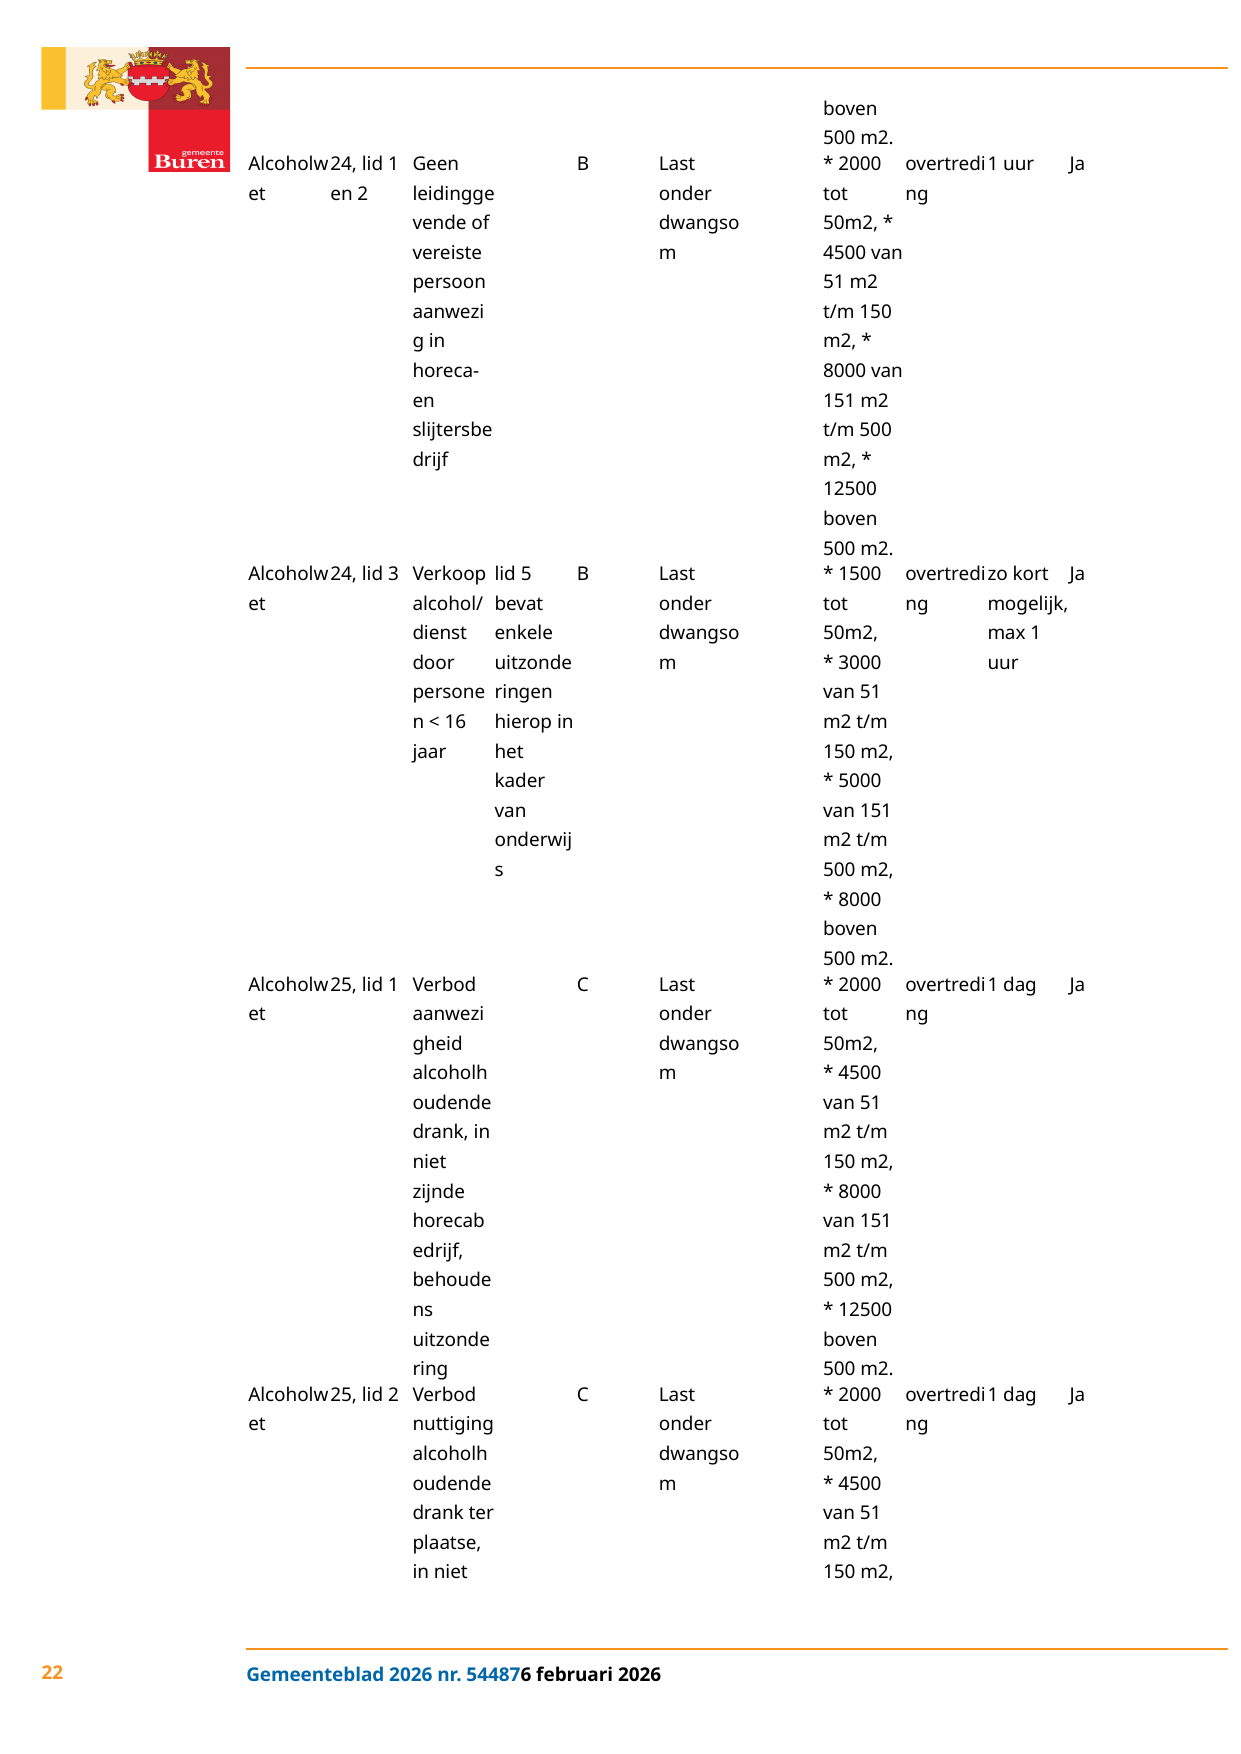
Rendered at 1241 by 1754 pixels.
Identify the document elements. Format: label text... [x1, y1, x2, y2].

table_cell 25, lid 2 [330, 1381, 412, 1584]
table_cell C [577, 971, 659, 1381]
table_cell lid 5 bevat enkele uitzonderingen hierop in het kader van onderwijs [494, 560, 577, 971]
table_cell [412, 95, 494, 150]
table_cell [659, 95, 741, 150]
picture [41, 47, 231, 172]
table_cell Last onder dwangsom [659, 971, 741, 1381]
table_cell 1 uur [987, 150, 1069, 560]
table_cell * 2000 tot 50m2, * 4500 van 51 m2 t/m 150 m2, [823, 1381, 905, 1584]
table_cell Verbod nuttiging alcoholhoudende drank ter plaatse, in niet [412, 1381, 494, 1584]
table_cell Verkoop alcohol/dienst door personen < 16 jaar [412, 560, 494, 971]
table_cell zo kort mogelijk, max 1 uur [987, 560, 1069, 971]
table_cell [494, 971, 577, 1381]
table_cell [494, 150, 577, 560]
table_cell * 2000 tot 50m2, * 4500 van 51 m2 t/m 150 m2, * 8000 van 151 m2 t/m 500 m2, * 12500 boven 500 m2. [823, 971, 905, 1381]
table_cell overtreding [905, 1381, 987, 1584]
table_cell Last onder dwangsom [659, 1381, 741, 1584]
table_cell Last onder dwangsom [659, 150, 741, 560]
table_cell Ja [1069, 971, 1152, 1381]
table_cell [905, 95, 987, 150]
table_cell [987, 95, 1069, 150]
table_cell 1 dag [987, 971, 1069, 1381]
table_cell [741, 1381, 823, 1584]
table_cell [741, 971, 823, 1381]
table_cell [741, 95, 823, 150]
table_cell * 2000 tot 50m2, * 4500 van 51 m2 t/m 150 m2, * 8000 van 151 m2 t/m 500 m2, * 12500 boven 500 m2. [823, 150, 905, 560]
table_cell [1069, 95, 1152, 150]
table_cell [741, 560, 823, 971]
table_cell Geen leidinggevende of vereiste persoon aanwezig in horeca- en slijtersbedrijf [412, 150, 494, 560]
table_cell [330, 95, 412, 150]
table_cell [494, 1381, 577, 1584]
table_cell Alcoholwet [248, 560, 330, 971]
table_cell overtreding [905, 560, 987, 971]
table_cell [577, 95, 659, 150]
table_cell 1 dag [987, 1381, 1069, 1584]
table_cell B [577, 150, 659, 560]
table_cell Ja [1069, 150, 1152, 560]
table_cell Ja [1069, 1381, 1152, 1584]
table_cell Alcoholwet [248, 150, 330, 560]
table_cell 24, lid 1 en 2 [330, 150, 412, 560]
table_cell overtreding [905, 150, 987, 560]
table_cell [248, 95, 330, 150]
table_cell * 1500 tot 50m2, * 3000 van 51 m2 t/m 150 m2, * 5000 van 151 m2 t/m 500 m2, * 8000 boven 500 m2. [823, 560, 905, 971]
table_cell 25, lid 1 [330, 971, 412, 1381]
table_cell 24, lid 3 [330, 560, 412, 971]
table_cell B [577, 560, 659, 971]
table_cell Verbod aanwezigheid alcoholhoudende drank, in niet zijnde horecabedrijf, behoudens uitzondering [412, 971, 494, 1381]
table_cell Last onder dwangsom [659, 560, 741, 971]
table_cell C [577, 1381, 659, 1584]
table_cell boven 500 m2. [823, 95, 905, 150]
table_cell Ja [1069, 560, 1152, 971]
table_cell [494, 95, 577, 150]
table_cell overtreding [905, 971, 987, 1381]
table_cell [741, 150, 823, 560]
table_cell Alcoholwet [248, 1381, 330, 1584]
table_cell Alcoholwet [248, 971, 330, 1381]
